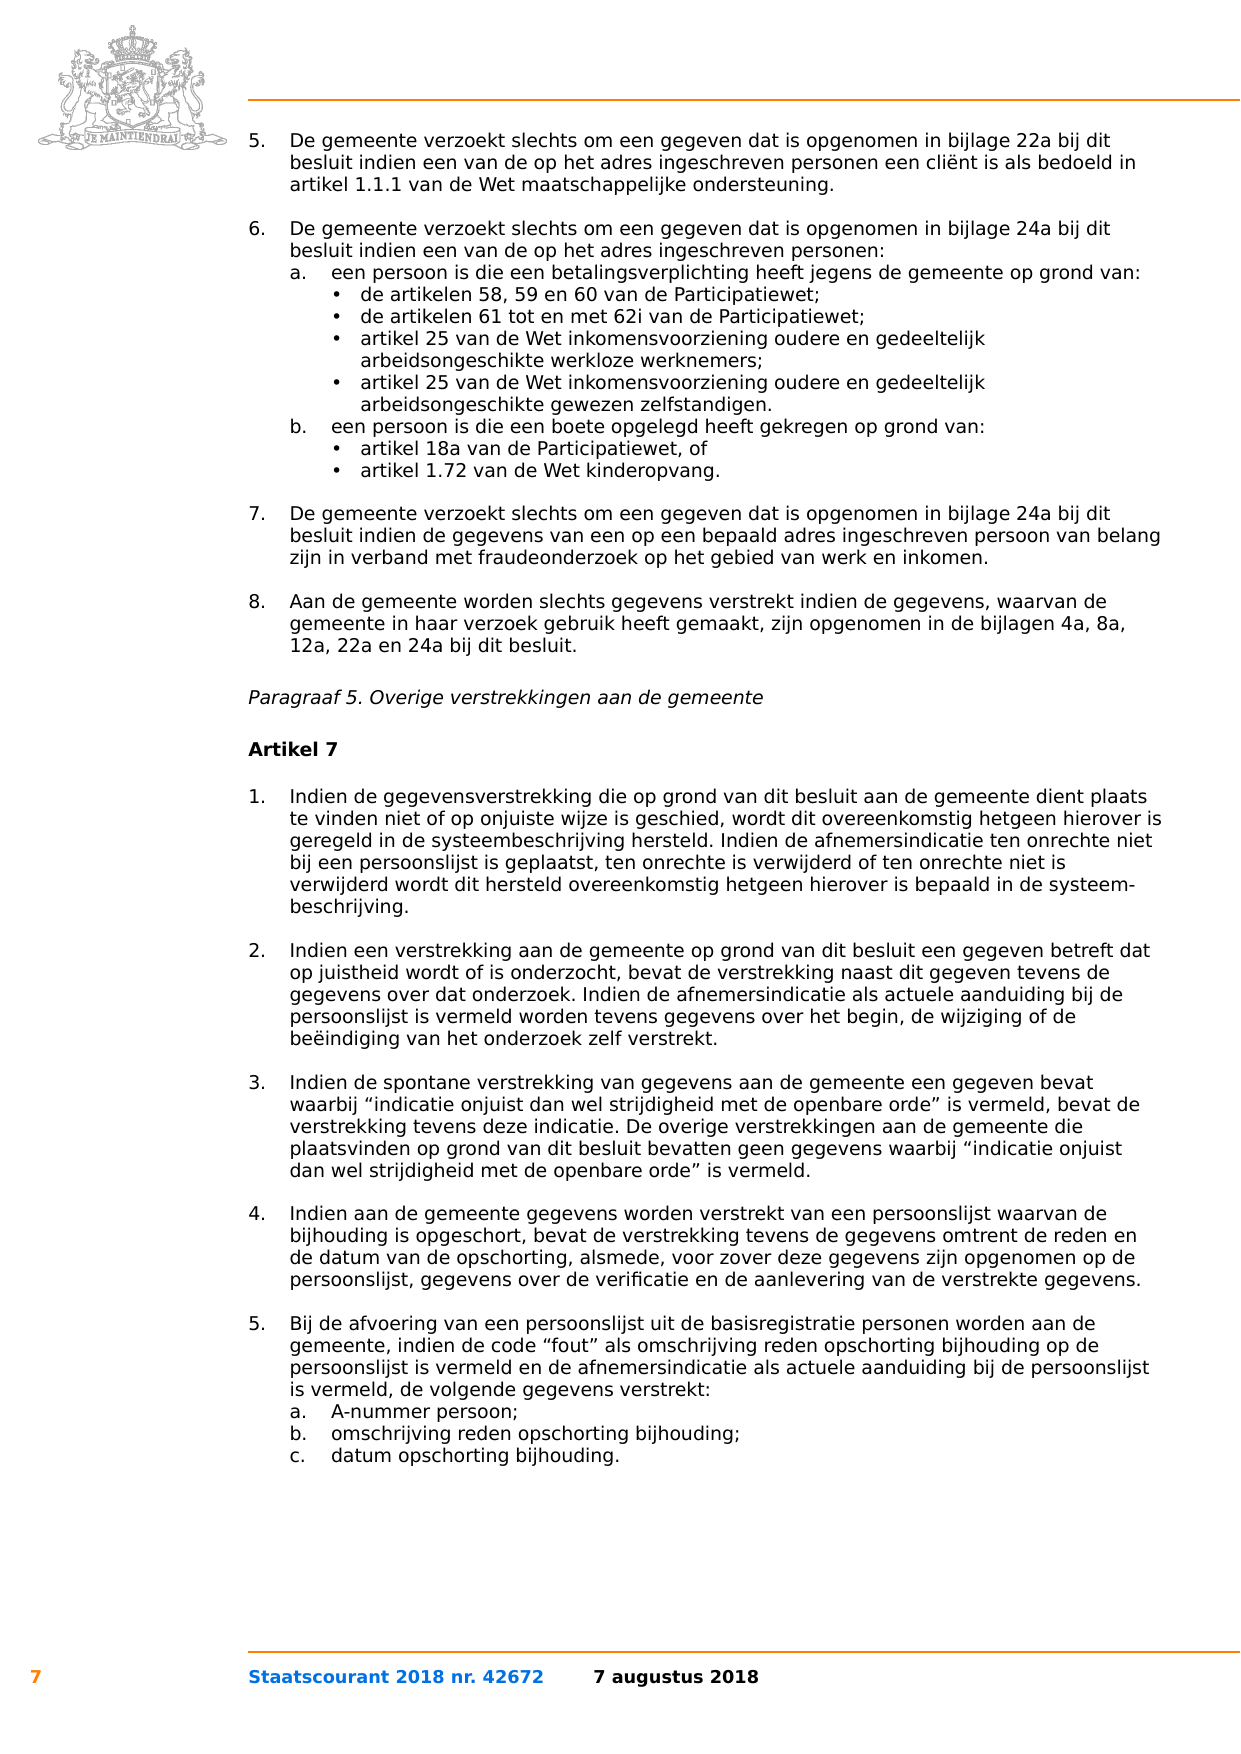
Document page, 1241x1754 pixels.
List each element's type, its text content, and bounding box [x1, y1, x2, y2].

text • artikel 1.72 van de Wet kinderopvang. [331, 459, 1163, 481]
text 7. De gemeente verzoekt slechts om een gegeven dat is opgenomen in bijlage 24a bij dit besluit indien de gegevens van een op een bepaald adres ingeschreven persoon van belang zijn in verband met fraudeonderzoek op het gebied van werk en inkomen. [248, 503, 1163, 569]
text 5. De gemeente verzoekt slechts om een gegeven dat is opgenomen in bijlage 22a bij dit besluit indien een van de op het adres ingeschreven personen een cliënt is als bedoeld in artikel 1.1.1 van de Wet maatschappelijke ondersteuning. [248, 130, 1163, 196]
text • artikel 18a van de Participatiewet, of [331, 437, 1163, 459]
text 5. Bij de afvoering van een persoonslijst uit de basisregistratie personen worden aan de gemeente, indien de code “fout” als omschrijving reden opschorting bijhouding op de persoonslijst is vermeld en de afnemersindicatie als actuele aanduiding bij de persoonslijst is vermeld, de volgende gegevens verstrekt: [248, 1313, 1163, 1401]
subtitle Artikel 7 [248, 739, 1163, 761]
text • de artikelen 58, 59 en 60 van de Participatiewet; [331, 284, 1163, 306]
subtitle Paragraaf 5. Overige verstrekkingen aan de gemeente [248, 687, 1163, 709]
text 6. De gemeente verzoekt slechts om een gegeven dat is opgenomen in bijlage 24a bij dit besluit indien een van de op het adres ingeschreven personen: [248, 218, 1163, 262]
text 8. Aan de gemeente worden slechts gegevens verstrekt indien de gegevens, waarvan de gemeente in haar verzoek gebruik heeft gemaakt, zijn opgenomen in de bijlagen 4a, 8a, 12a, 22a en 24a bij dit besluit. [248, 591, 1163, 657]
text • artikel 25 van de Wet inkomensvoorziening oudere en gedeeltelijk arbeidsongeschikte gewezen zelfstandigen. [331, 372, 1163, 416]
text a. A-nummer persoon; [289, 1401, 1163, 1423]
text 1. Indien de gegevensverstrekking die op grond van dit besluit aan de gemeente dient plaats te vinden niet of op onjuiste wijze is geschied, wordt dit overeenkomstig hetgeen hierover is geregeld in de systeembeschrijving hersteld. Indien de afnemersindicatie ten onrechte niet bij een persoonslijst is geplaatst, ten onrechte is verwijderd of ten onrechte niet is verwijderd wordt dit hersteld overeenkomstig hetgeen hierover is bepaald in de systeem-beschrijving. [248, 786, 1163, 918]
text • de artikelen 61 tot en met 62i van de Participatiewet; [331, 306, 1163, 328]
text 3. Indien de spontane verstrekking van gegevens aan de gemeente een gegeven bevat waarbij “indicatie onjuist dan wel strijdigheid met de openbare orde” is vermeld, bevat de verstrekking tevens deze indicatie. De overige verstrekkingen aan de gemeente die plaatsvinden op grond van dit besluit bevatten geen gegevens waarbij “indicatie onjuist dan wel strijdigheid met de openbare orde” is vermeld. [248, 1072, 1163, 1181]
text 4. Indien aan de gemeente gegevens worden verstrekt van een persoonslijst waarvan de bijhouding is opgeschort, bevat de verstrekking tevens de gegevens omtrent de reden en de datum van de opschorting, alsmede, voor zover deze gegevens zijn opgenomen op de persoonslijst, gegevens over de verificatie en de aanlevering van de verstrekte gegevens. [248, 1203, 1163, 1291]
text b. een persoon is die een boete opgelegd heeft gekregen op grond van: [289, 416, 1163, 437]
text a. een persoon is die een betalingsverplichting heeft jegens de gemeente op grond van: [289, 262, 1163, 284]
text • artikel 25 van de Wet inkomensvoorziening oudere en gedeeltelijk arbeidsongeschikte werkloze werknemers; [331, 328, 1163, 372]
picture [38, 25, 227, 150]
text 2. Indien een verstrekking aan de gemeente op grond van dit besluit een gegeven betreft dat op juistheid wordt of is onderzocht, bevat de verstrekking naast dit gegeven tevens de gegevens over dat onderzoek. Indien de afnemersindicatie als actuele aanduiding bij de persoonslijst is vermeld worden tevens gegevens over het begin, de wijziging of de beëindiging van het onderzoek zelf verstrekt. [248, 940, 1163, 1050]
text c. datum opschorting bijhouding. [289, 1445, 1163, 1467]
text b. omschrijving reden opschorting bijhouding; [289, 1423, 1163, 1445]
